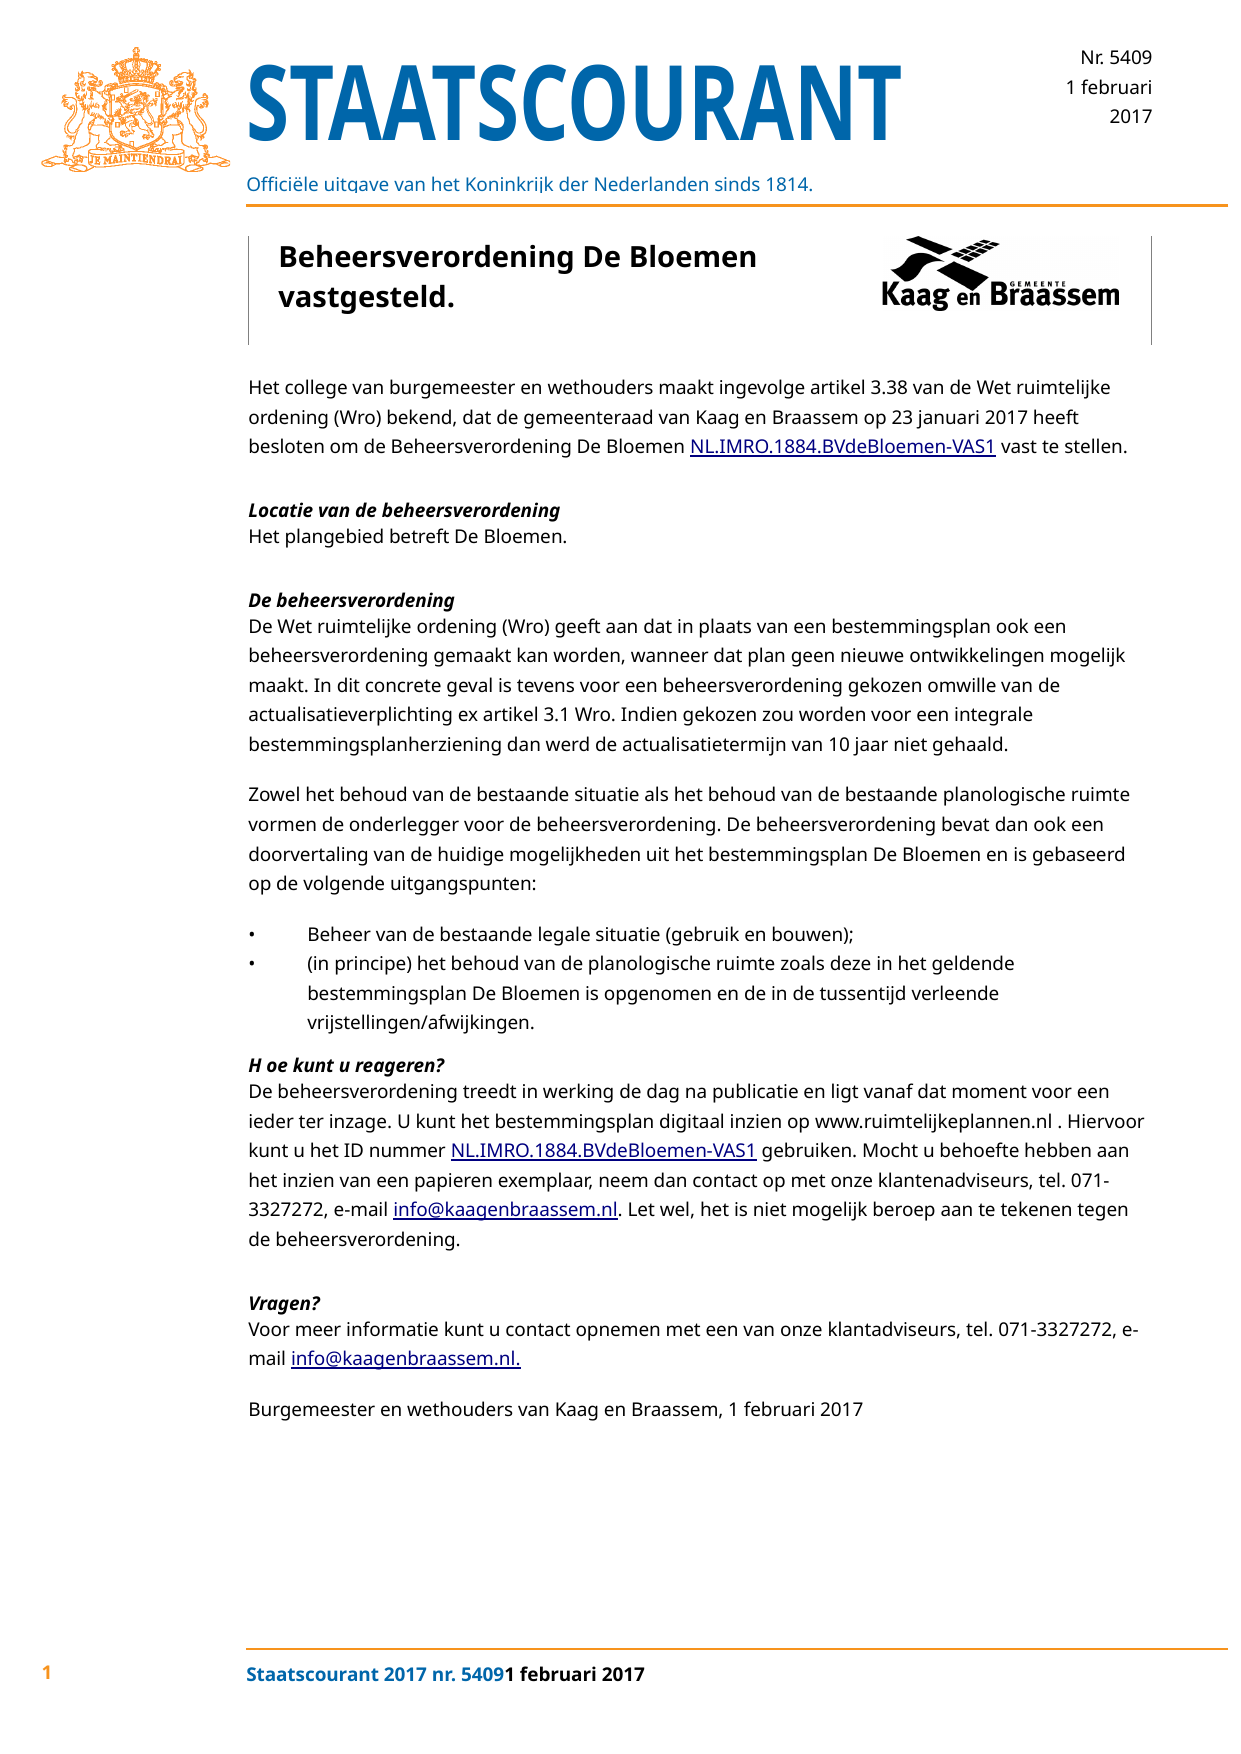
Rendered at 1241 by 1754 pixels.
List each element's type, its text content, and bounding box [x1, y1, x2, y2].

table_header Beheersverordening De Bloemen vastgesteld. [249, 236, 850, 345]
text De beheersverordening [248, 587, 1152, 613]
text Het plangebied betreft De Bloemen. [248, 523, 1152, 549]
text Voor meer informatie kunt u contact opnemen met een van onze klantadviseurs, tel. 071-3327272, e-mail info@kaagenbraassem.nl. [248, 1316, 1152, 1371]
text De Wet ruimtelijke ordening (Wro) geeft aan dat in plaats van een bestemmingsplan ook een beheersverordening gemaakt kan worden, wanneer dat plan geen nieuwe ontwikkelingen mogelijk maakt. In dit concrete geval is tevens voor een beheersverordening gekozen omwille van de actualisatieverplichting ex artikel 3.1 Wro. Indien gekozen zou worden voor een integrale bestemmingsplanherziening dan werd de actualisatietermijn van 10 jaar niet gehaald. [248, 613, 1152, 757]
text H oe kunt u reageren? [248, 1053, 1152, 1078]
list Beheer van de bestaande legale situatie (gebruik en bouwen); [248, 921, 1152, 946]
list (in principe) het behoud van de planologische ruimte zoals deze in het geldende bestemmingsplan De Bloemen is opgenomen en de in de tussentijd verleende vrijstellingen/afwijkingen. [248, 950, 1152, 1035]
text Locatie van de beheersverordening [248, 497, 1152, 523]
text Zowel het behoud van de bestaande situatie als het behoud van de bestaande planologische ruimte vormen de onderlegger voor de beheersverordening. De beheersverordening bevat dan ook een doorvertaling van de huidige mogelijkheden uit het bestemmingsplan De Bloemen en is gebaseerd op de volgende uitgangspunten: [248, 782, 1152, 896]
text Het college van burgemeester en wethouders maakt ingevolge artikel 3.38 van de Wet ruimtelijke ordening (Wro) bekend, dat de gemeenteraad van Kaag en Braassem op 23 januari 2017 heeft besloten om de Beheersverordening De Bloemen NL.IMRO.1884.BVdeBloemen-VAS1 vast te stellen. [248, 374, 1152, 459]
table_header [850, 236, 1151, 345]
text Vragen? [248, 1290, 1152, 1316]
picture [41, 47, 231, 172]
picture [882, 236, 1119, 311]
text Burgemeester en wethouders van Kaag en Braassem, 1 februari 2017 [248, 1396, 1152, 1422]
text De beheersverordening treedt in werking de dag na publicatie en ligt vanaf dat moment voor een ieder ter inzage. U kunt het bestemmingsplan digitaal inzien op www.ruimtelijkeplannen.nl . Hiervoor kunt u het ID nummer NL.IMRO.1884.BVdeBloemen-VAS1 gebruiken. Mocht u behoefte hebben aan het inzien van een papieren exemplaar, neem dan contact op met onze klantenadviseurs, tel. 071-3327272, e-mail info@kaagenbraassem.nl. Let wel, het is niet mogelijk beroep aan te tekenen tegen de beheersverordening. [248, 1078, 1152, 1252]
